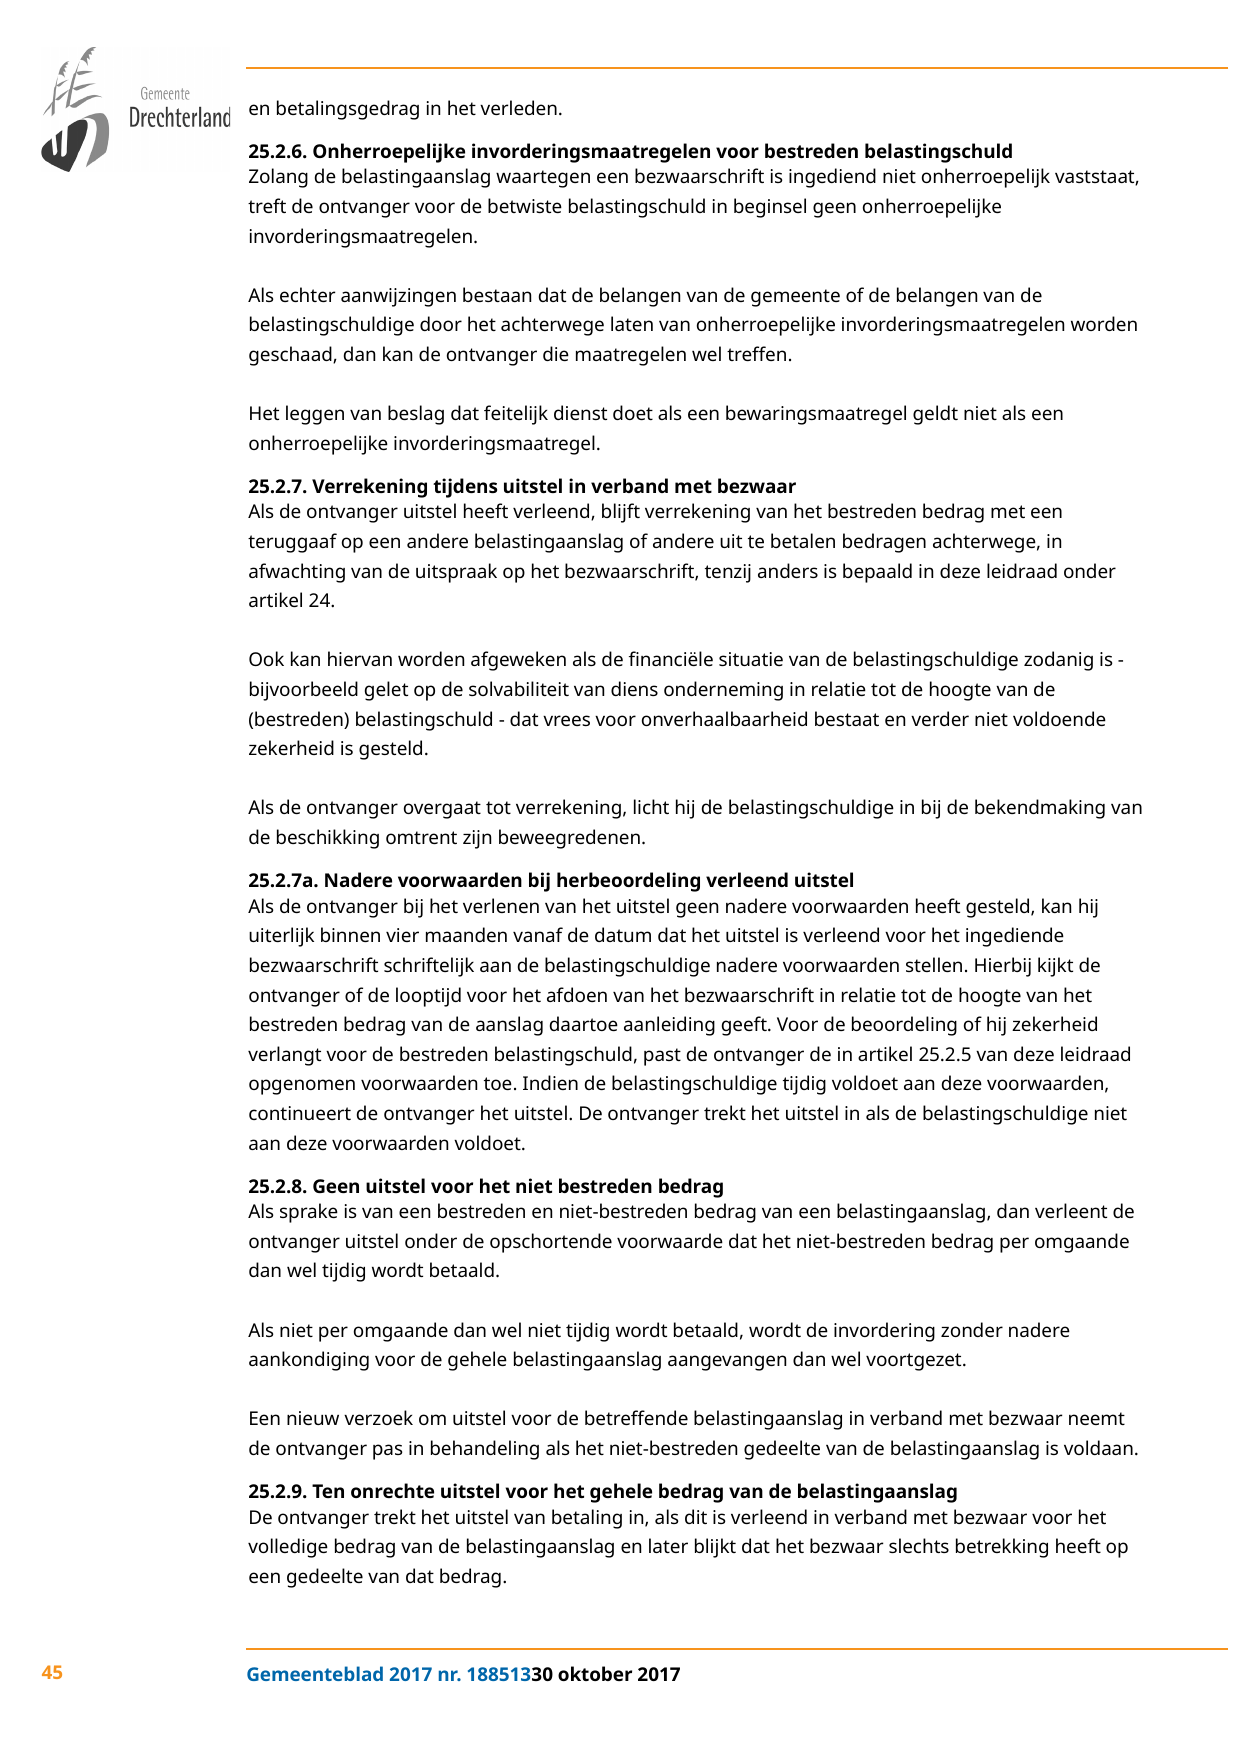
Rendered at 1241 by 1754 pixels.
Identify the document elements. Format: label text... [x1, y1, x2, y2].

picture [41, 47, 231, 172]
text 25.2.7. Verrekening tijdens uitstel in verband met bezwaar [248, 473, 1152, 499]
text 25.2.9. Ten onrechte uitstel voor het gehele bedrag van de belastingaanslag [248, 1478, 1152, 1504]
text 25.2.7a. Nadere voorwaarden bij herbeoordeling verleend uitstel [248, 867, 1152, 893]
text 25.2.6. Onherroepelijke invorderingsmaatregelen voor bestreden belastingschuld [248, 138, 1152, 164]
text 25.2.8. Geen uitstel voor het niet bestreden bedrag [248, 1173, 1152, 1198]
text Als de ontvanger overgaat tot verrekening, licht hij de belastingschuldige in bij de bekendmaking van de beschikking omtrent zijn beweegredenen. [248, 794, 1152, 850]
text Als niet per omgaande dan wel niet tijdig wordt betaald, wordt de invordering zonder nadere aankondiging voor de gehele belastingaanslag aangevangen dan wel voortgezet. [248, 1317, 1152, 1372]
text Als sprake is van een bestreden en niet-bestreden bedrag van een belastingaanslag, dan verleent de ontvanger uitstel onder de opschortende voorwaarde dat het niet-bestreden bedrag per omgaande dan wel tijdig wordt betaald. [248, 1198, 1152, 1283]
text Ook kan hiervan worden afgeweken als de financiële situatie van de belastingschuldige zodanig is - bijvoorbeeld gelet op de solvabiliteit van diens onderneming in relatie tot de hoogte van de (bestreden) belastingschuld - dat vrees voor onverhaalbaarheid bestaat en verder niet voldoende zekerheid is gesteld. [248, 647, 1152, 761]
text Als de ontvanger bij het verlenen van het uitstel geen nadere voorwaarden heeft gesteld, kan hij uiterlijk binnen vier maanden vanaf de datum dat het uitstel is verleend voor het ingediende bezwaarschrift schriftelijk aan de belastingschuldige nadere voorwaarden stellen. Hierbij kijkt de ontvanger of de looptijd voor het afdoen van het bezwaarschrift in relatie tot de hoogte van het bestreden bedrag van de aanslag daartoe aanleiding geeft. Voor de beoordeling of hij zekerheid verlangt voor de bestreden belastingschuld, past de ontvanger de in artikel 25.2.5 van deze leidraad opgenomen voorwaarden toe. Indien de belastingschuldige tijdig voldoet aan deze voorwaarden, continueert de ontvanger het uitstel. De ontvanger trekt het uitstel in als de belastingschuldige niet aan deze voorwaarden voldoet. [248, 893, 1152, 1155]
text Een nieuw verzoek om uitstel voor de betreffende belastingaanslag in verband met bezwaar neemt de ontvanger pas in behandeling als het niet-bestreden gedeelte van de belastingaanslag is voldaan. [248, 1406, 1152, 1461]
text Zolang de belastingaanslag waartegen een bezwaarschrift is ingediend niet onherroepelijk vaststaat, treft de ontvanger voor de betwiste belastingschuld in beginsel geen onherroepelijke invorderingsmaatregelen. [248, 164, 1152, 248]
text Als de ontvanger uitstel heeft verleend, blijft verrekening van het bestreden bedrag met een teruggaaf op een andere belastingaanslag of andere uit te betalen bedragen achterwege, in afwachting van de uitspraak op het bezwaarschrift, tenzij anders is bepaald in deze leidraad onder artikel 24. [248, 499, 1152, 613]
text De ontvanger trekt het uitstel van betaling in, als dit is verleend in verband met bezwaar voor het volledige bedrag van de belastingaanslag en later blijkt dat het bezwaar slechts betrekking heeft op een gedeelte van dat bedrag. [248, 1504, 1152, 1589]
text en betalingsgedrag in het verleden. [248, 95, 1152, 121]
text Het leggen van beslag dat feitelijk dienst doet als een bewaringsmaatregel geldt niet als een onherroepelijke invorderingsmaatregel. [248, 400, 1152, 456]
text Als echter aanwijzingen bestaan dat de belangen van de gemeente of de belangen van de belastingschuldige door het achterwege laten van onherroepelijke invorderingsmaatregelen worden geschaad, dan kan de ontvanger die maatregelen wel treffen. [248, 282, 1152, 367]
